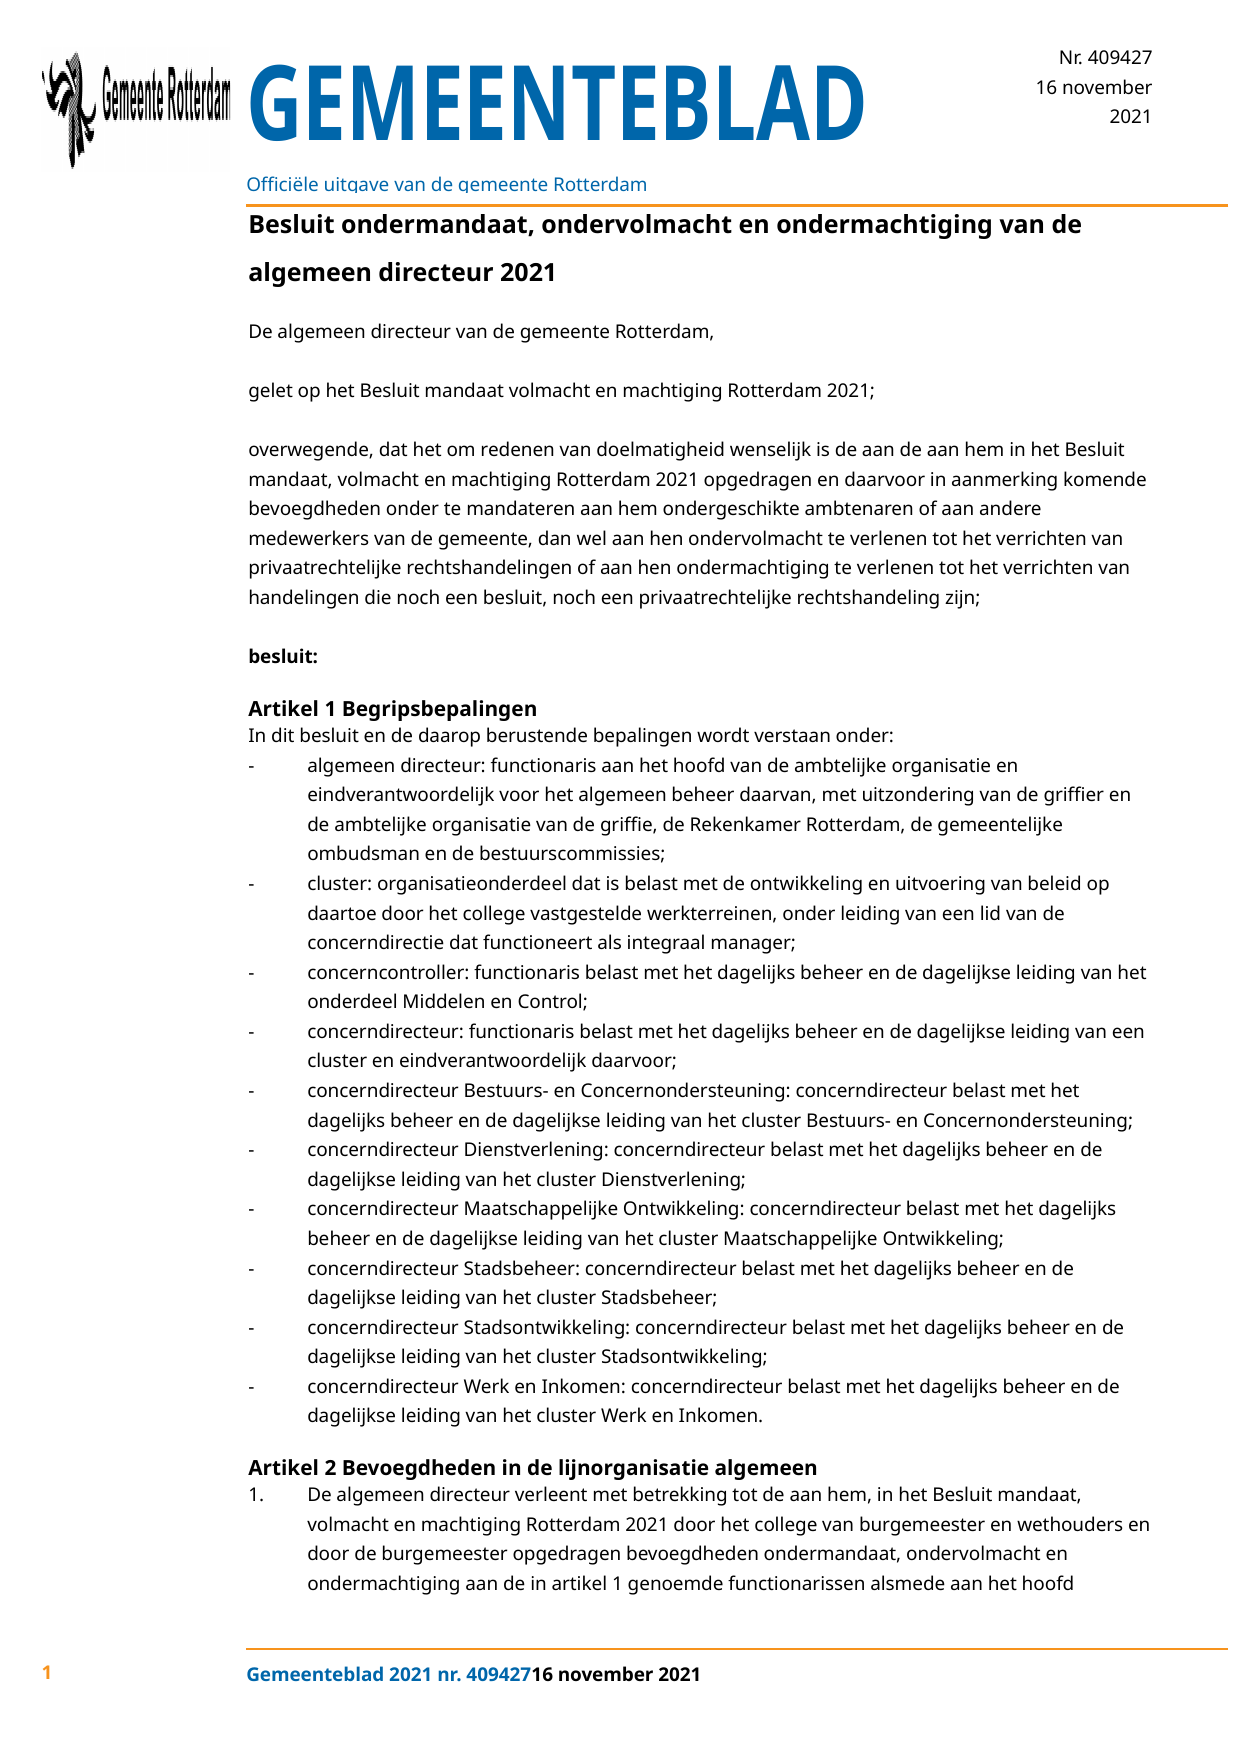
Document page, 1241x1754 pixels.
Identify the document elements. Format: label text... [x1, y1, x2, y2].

list concerndirecteur Stadsontwikkeling: concerndirecteur belast met het dagelijks beheer en de dagelijkse leiding van het cluster Stadsontwikkeling; [248, 1314, 1152, 1369]
picture [41, 47, 231, 172]
list De algemeen directeur verleent met betrekking tot de aan hem, in het Besluit mandaat, volmacht en machtiging Rotterdam 2021 door het college van burgemeester en wethouders en door de burgemeester opgedragen bevoegdheden ondermandaat, ondervolmacht en ondermachtiging aan de in artikel 1 genoemde functionarissen alsmede aan het hoofd [248, 1481, 1152, 1596]
list concerndirecteur Werk en Inkomen: concerndirecteur belast met het dagelijks beheer en de dagelijkse leiding van het cluster Werk en Inkomen. [248, 1373, 1152, 1428]
list cluster: organisatieonderdeel dat is belast met de ontwikkeling en uitvoering van beleid op daartoe door het college vastgestelde werkterreinen, onder leiding van een lid van de concerndirectie dat functioneert als integraal manager; [248, 870, 1152, 955]
list concerndirecteur Dienstverlening: concerndirecteur belast met het dagelijks beheer en de dagelijkse leiding van het cluster Dienstverlening; [248, 1136, 1152, 1192]
list concerncontroller: functionaris belast met het dagelijks beheer en de dagelijkse leiding van het onderdeel Middelen en Control; [248, 959, 1152, 1014]
text Besluit ondermandaat, ondervolmacht en ondermachtiging van de algemeen directeur 2021 [248, 207, 1152, 288]
list concerndirecteur Stadsbeheer: concerndirecteur belast met het dagelijks beheer en de dagelijkse leiding van het cluster Stadsbeheer; [248, 1255, 1152, 1310]
text besluit: [248, 643, 1152, 669]
list concerndirecteur: functionaris belast met het dagelijks beheer en de dagelijkse leiding van een cluster en eindverantwoordelijk daarvoor; [248, 1018, 1152, 1073]
text Artikel 1 Begripsbepalingen [248, 694, 1152, 722]
text De algemeen directeur van de gemeente Rotterdam, [248, 318, 1152, 344]
text Artikel 2 Bevoegdheden in de lijnorganisatie algemeen [248, 1453, 1152, 1481]
list concerndirecteur Maatschappelijke Ontwikkeling: concerndirecteur belast met het dagelijks beheer en de dagelijkse leiding van het cluster Maatschappelijke Ontwikkeling; [248, 1196, 1152, 1251]
text overwegende, dat het om redenen van doelmatigheid wenselijk is de aan de aan hem in het Besluit mandaat, volmacht en machtiging Rotterdam 2021 opgedragen en daarvoor in aanmerking komende bevoegdheden onder te mandateren aan hem ondergeschikte ambtenaren of aan andere medewerkers van de gemeente, dan wel aan hen ondervolmacht te verlenen tot het verrichten van privaatrechtelijke rechtshandelingen of aan hen ondermachtiging te verlenen tot het verrichten van handelingen die noch een besluit, noch een privaatrechtelijke rechtshandeling zijn; [248, 436, 1152, 610]
text gelet op het Besluit mandaat volmacht en machtiging Rotterdam 2021; [248, 377, 1152, 403]
text In dit besluit en de daarop berustende bepalingen wordt verstaan onder: [248, 722, 1152, 748]
list algemeen directeur: functionaris aan het hoofd van de ambtelijke organisatie en eindverantwoordelijk voor het algemeen beheer daarvan, met uitzondering van de griffier en de ambtelijke organisatie van de griffie, de Rekenkamer Rotterdam, de gemeentelijke ombudsman en de bestuurscommissies; [248, 752, 1152, 866]
list concerndirecteur Bestuurs- en Concernondersteuning: concerndirecteur belast met het dagelijks beheer en de dagelijkse leiding van het cluster Bestuurs- en Concernondersteuning; [248, 1077, 1152, 1132]
